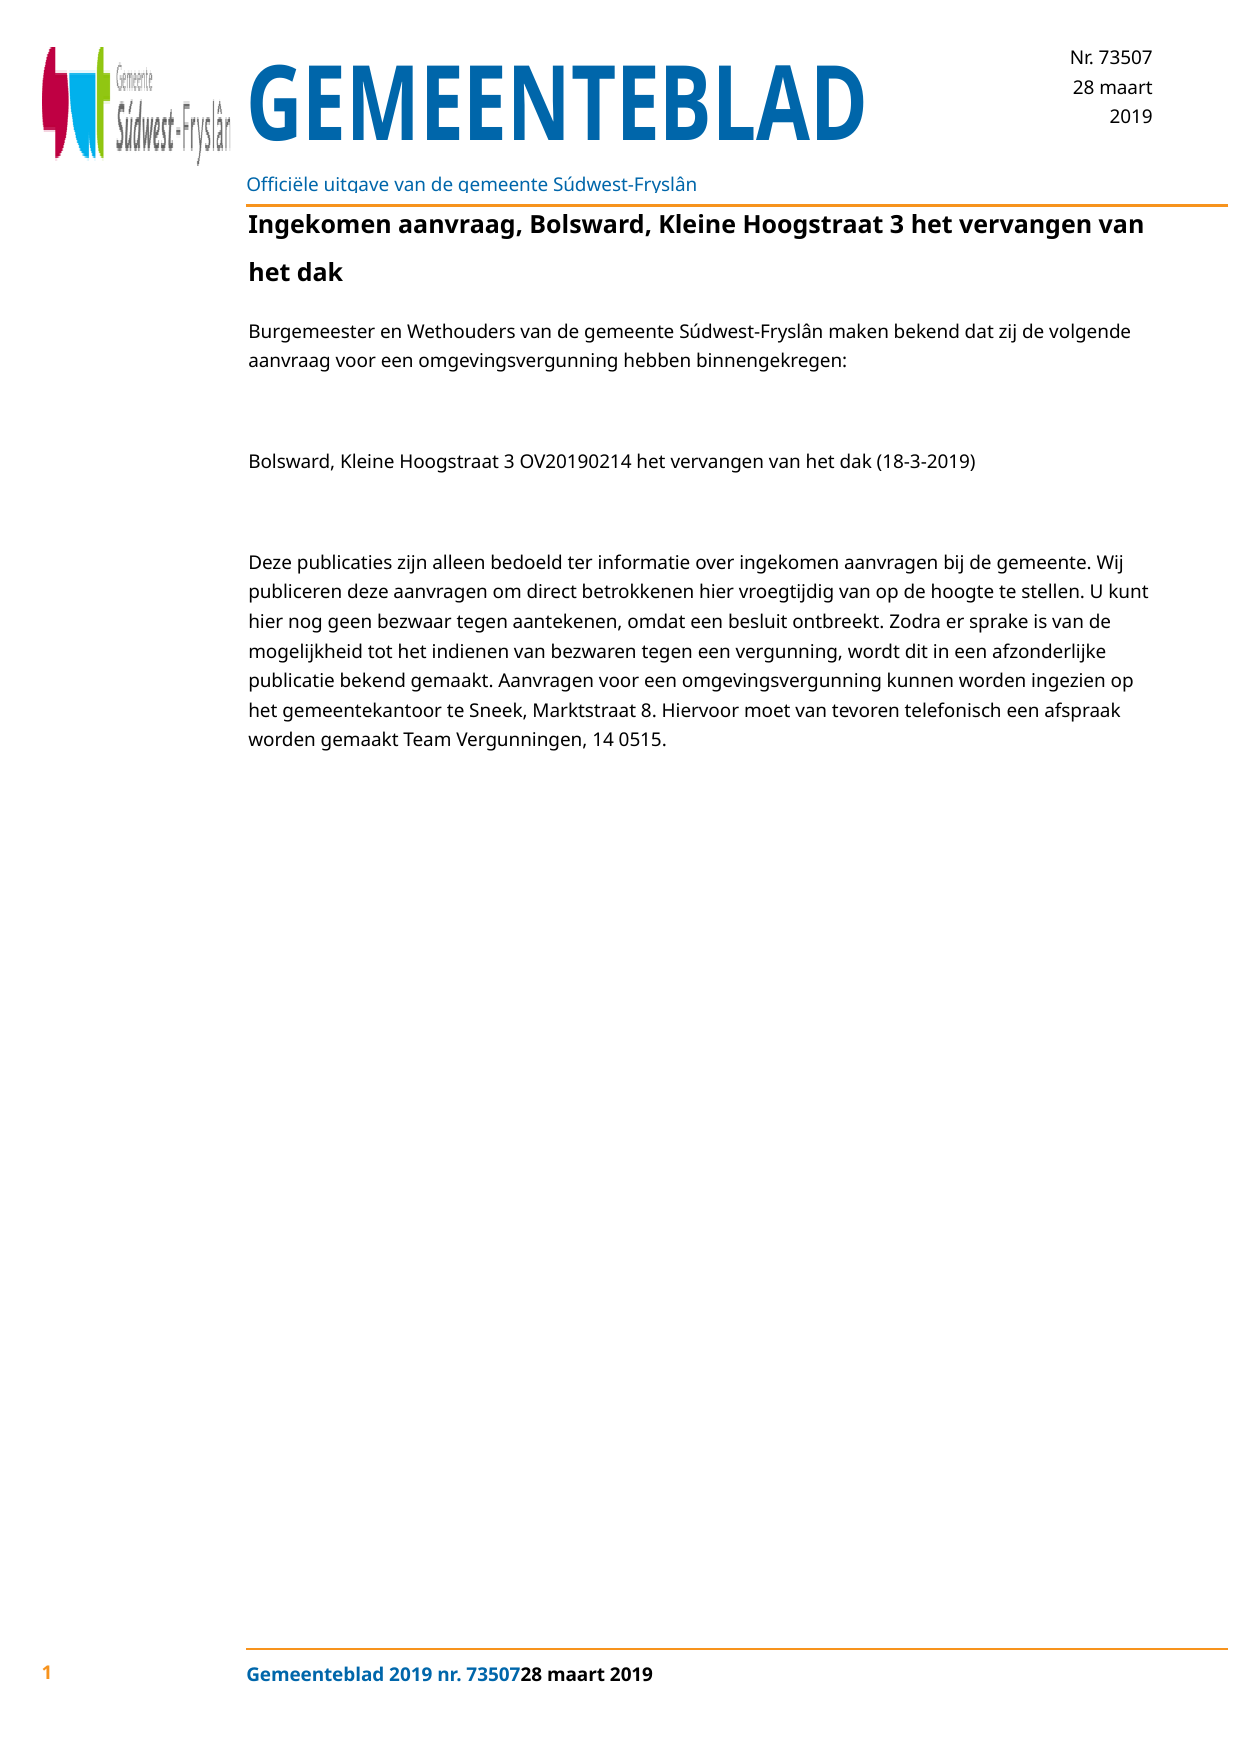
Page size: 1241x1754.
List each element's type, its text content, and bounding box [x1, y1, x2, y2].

picture [41, 47, 231, 172]
text Burgemeester en Wethouders van de gemeente Súdwest-Fryslân maken bekend dat zij de volgende aanvraag voor een omgevingsvergunning hebben binnengekregen: [248, 318, 1152, 373]
text Ingekomen aanvraag, Bolsward, Kleine Hoogstraat 3 het vervangen van het dak [248, 207, 1152, 288]
text Bolsward, Kleine Hoogstraat 3 OV20190214 het vervangen van het dak (18-3-2019) [248, 448, 1152, 474]
text Deze publicaties zijn alleen bedoeld ter informatie over ingekomen aanvragen bij de gemeente. Wij publiceren deze aanvragen om direct betrokkenen hier vroegtijdig van op de hoogte te stellen. U kunt hier nog geen bezwaar tegen aantekenen, omdat een besluit ontbreekt. Zodra er sprake is van de mogelijkheid tot het indienen van bezwaren tegen een vergunning, wordt dit in een afzonderlijke publicatie bekend gemaakt. Aanvragen voor een omgevingsvergunning kunnen worden ingezien op het gemeentekantoor te Sneek, Marktstraat 8. Hiervoor moet van tevoren telefonisch een afspraak worden gemaakt Team Vergunningen, 14 0515. [248, 549, 1152, 752]
